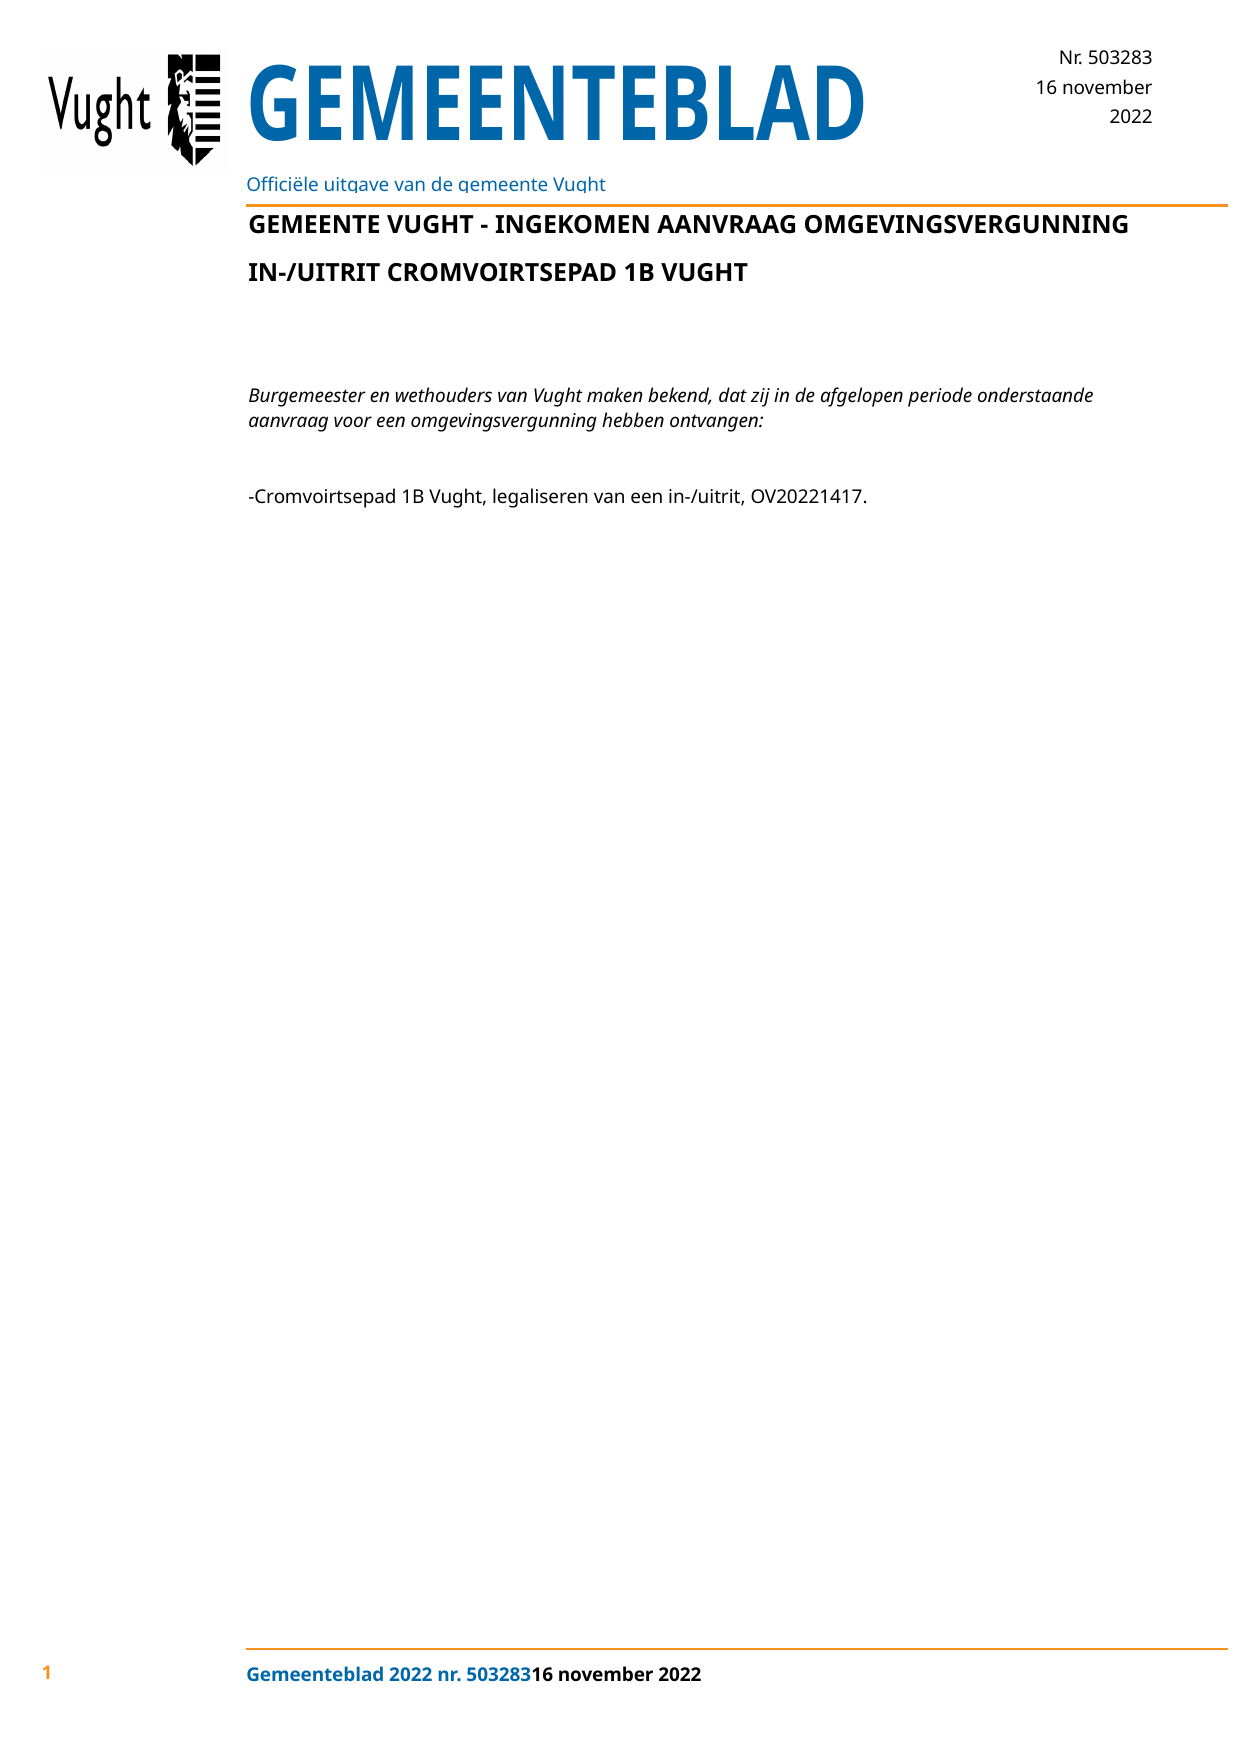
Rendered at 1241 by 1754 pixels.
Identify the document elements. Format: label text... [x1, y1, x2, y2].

text Burgemeester en wethouders van Vught maken bekend, dat zij in de afgelopen periode onderstaande aanvraag voor een omgevingsvergunning hebben ontvangen: [248, 382, 1152, 433]
picture [41, 47, 231, 172]
text GEMEENTE VUGHT - INGEKOMEN AANVRAAG OMGEVINGSVERGUNNING IN-/UITRIT CROMVOIRTSEPAD 1B VUGHT [248, 207, 1152, 288]
text -Cromvoirtsepad 1B Vught, legaliseren van een in-/uitrit, OV20221417. [248, 484, 1152, 509]
